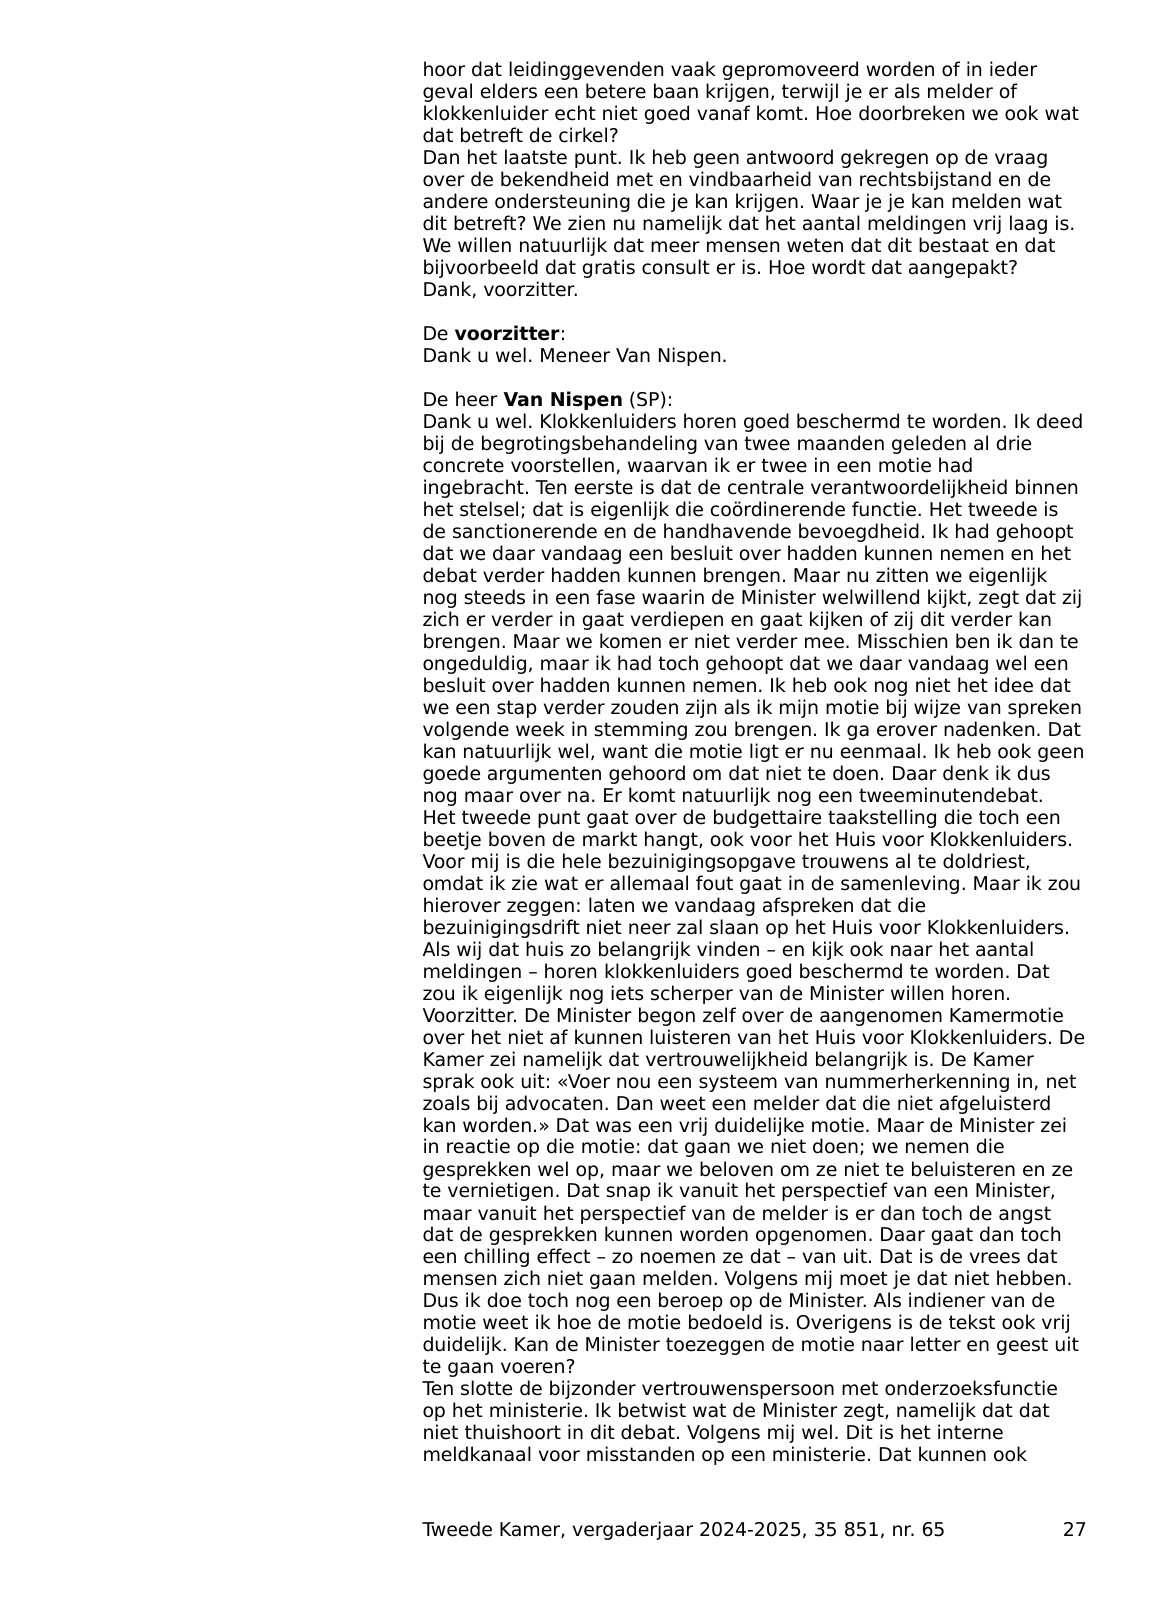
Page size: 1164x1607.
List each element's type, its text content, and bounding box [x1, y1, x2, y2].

text Dank, voorzitter. [422, 279, 1087, 301]
text Dan het laatste punt. Ik heb geen antwoord gekregen op de vraag over de bekendheid met en vindbaarheid van rechtsbijstand en de andere ondersteuning die je kan krijgen. Waar je je kan melden wat dit betreft? We zien nu namelijk dat het aantal meldingen vrij laag is. We willen natuurlijk dat meer mensen weten dat dit bestaat en dat bijvoorbeeld dat gratis consult er is. Hoe wordt dat aangepakt? [422, 147, 1087, 279]
text De heer Van Nispen (SP): [422, 389, 1087, 411]
text hoor dat leidinggevenden vaak gepromoveerd worden of in ieder geval elders een betere baan krijgen, terwijl je er als melder of klokkenluider echt niet goed vanaf komt. Hoe doorbreken we ook wat dat betreft de cirkel? [422, 59, 1087, 147]
text Dank u wel. Meneer Van Nispen. [422, 345, 1087, 367]
text Het tweede punt gaat over de budgettaire taakstelling die toch een beetje boven de markt hangt, ook voor het Huis voor Klokkenluiders. Voor mij is die hele bezuinigingsopgave trouwens al te doldriest, omdat ik zie wat er allemaal fout gaat in de samenleving. Maar ik zou hierover zeggen: laten we vandaag afspreken dat die bezuinigingsdrift niet neer zal slaan op het Huis voor Klokkenluiders. Als wij dat huis zo belangrijk vinden – en kijk ook naar het aantal meldingen – horen klokkenluiders goed beschermd te worden. Dat zou ik eigenlijk nog iets scherper van de Minister willen horen. [422, 807, 1087, 1004]
text Voorzitter. De Minister begon zelf over de aangenomen Kamermotie over het niet af kunnen luisteren van het Huis voor Klokkenluiders. De Kamer zei namelijk dat vertrouwelijkheid belangrijk is. De Kamer sprak ook uit: «Voer nou een systeem van nummerherkenning in, net zoals bij advocaten. Dan weet een melder dat die niet afgeluisterd kan worden.» Dat was een vrij duidelijke motie. Maar de Minister zei in reactie op die motie: dat gaan we niet doen; we nemen die gesprekken wel op, maar we beloven om ze niet te beluisteren en ze te vernietigen. Dat snap ik vanuit het perspectief van een Minister, maar vanuit het perspectief van de melder is er dan toch de angst dat de gesprekken kunnen worden opgenomen. Daar gaat dan toch een chilling effect – zo noemen ze dat – van uit. Dat is de vrees dat mensen zich niet gaan melden. Volgens mij moet je dat niet hebben. Dus ik doe toch nog een beroep op de Minister. Als indiener van de motie weet ik hoe de motie bedoeld is. Overigens is de tekst ook vrij duidelijk. Kan de Minister toezeggen de motie naar letter en geest uit te gaan voeren? [422, 1004, 1087, 1378]
text De voorzitter: [422, 323, 1087, 345]
text Ten slotte de bijzonder vertrouwenspersoon met onderzoeksfunctie op het ministerie. Ik betwist wat de Minister zegt, namelijk dat dat niet thuishoort in dit debat. Volgens mij wel. Dit is het interne meldkanaal voor misstanden op een ministerie. Dat kunnen ook [422, 1378, 1087, 1466]
text Dank u wel. Klokkenluiders horen goed beschermd te worden. Ik deed bij de begrotingsbehandeling van twee maanden geleden al drie concrete voorstellen, waarvan ik er twee in een motie had ingebracht. Ten eerste is dat de centrale verantwoordelijkheid binnen het stelsel; dat is eigenlijk die coördinerende functie. Het tweede is de sanctionerende en de handhavende bevoegdheid. Ik had gehoopt dat we daar vandaag een besluit over hadden kunnen nemen en het debat verder hadden kunnen brengen. Maar nu zitten we eigenlijk nog steeds in een fase waarin de Minister welwillend kijkt, zegt dat zij zich er verder in gaat verdiepen en gaat kijken of zij dit verder kan brengen. Maar we komen er niet verder mee. Misschien ben ik dan te ongeduldig, maar ik had toch gehoopt dat we daar vandaag wel een besluit over hadden kunnen nemen. Ik heb ook nog niet het idee dat we een stap verder zouden zijn als ik mijn motie bij wijze van spreken volgende week in stemming zou brengen. Ik ga erover nadenken. Dat kan natuurlijk wel, want die motie ligt er nu eenmaal. Ik heb ook geen goede argumenten gehoord om dat niet te doen. Daar denk ik dus nog maar over na. Er komt natuurlijk nog een tweeminutendebat. [422, 411, 1087, 807]
